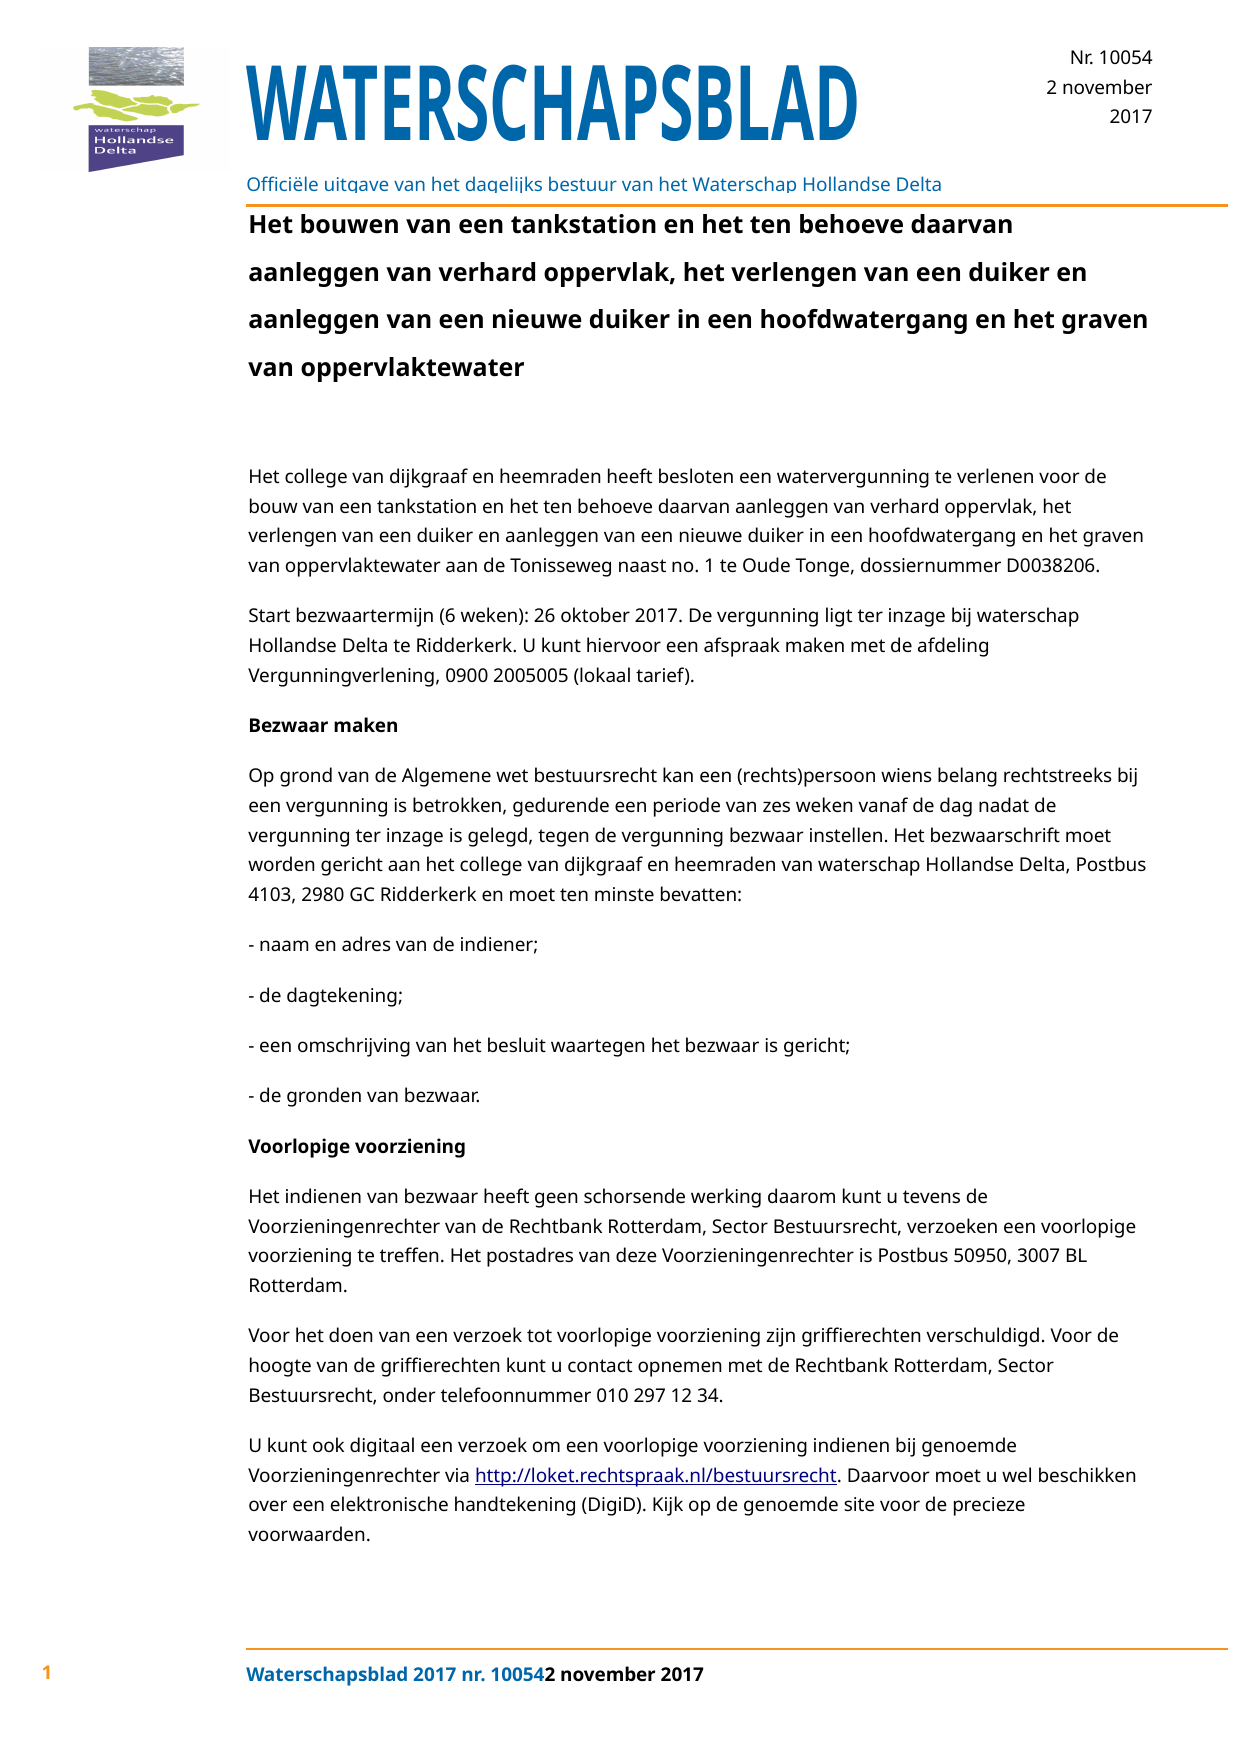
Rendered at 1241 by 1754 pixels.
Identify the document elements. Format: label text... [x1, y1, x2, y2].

text - een omschrijving van het besluit waartegen het bezwaar is gericht; [248, 1032, 1152, 1058]
text Op grond van de Algemene wet bestuursrecht kan een (rechts)persoon wiens belang rechtstreeks bij een vergunning is betrokken, gedurende een periode van zes weken vanaf de dag nadat de vergunning ter inzage is gelegd, tegen de vergunning bezwaar instellen. Het bezwaarschrift moet worden gericht aan het college van dijkgraaf en heemraden van waterschap Hollandse Delta, Postbus 4103, 2980 GC Ridderkerk en moet ten minste bevatten: [248, 763, 1152, 907]
text Het indienen van bezwaar heeft geen schorsende werking daarom kunt u tevens de Voorzieningenrechter van de Rechtbank Rotterdam, Sector Bestuursrecht, verzoeken een voorlopige voorziening te treffen. Het postadres van deze Voorzieningenrechter is Postbus 50950, 3007 BL Rotterdam. [248, 1183, 1152, 1298]
text Bezwaar maken [248, 712, 1152, 738]
text - naam en adres van de indiener; [248, 931, 1152, 957]
text Het bouwen van een tankstation en het ten behoeve daarvan aanleggen van verhard oppervlak, het verlengen van een duiker en aanleggen van een nieuwe duiker in een hoofdwatergang en het graven van oppervlaktewater [248, 207, 1152, 384]
text U kunt ook digitaal een verzoek om een voorlopige voorziening indienen bij genoemde Voorzieningenrechter via http://loket.rechtspraak.nl/bestuursrecht. Daarvoor moet u wel beschikken over een elektronische handtekening (DigiD). Kijk op de genoemde site voor de precieze voorwaarden. [248, 1432, 1152, 1547]
text - de gronden van bezwaar. [248, 1083, 1152, 1108]
text Start bezwaartermijn (6 weken): 26 oktober 2017. De vergunning ligt ter inzage bij waterschap Hollandse Delta te Ridderkerk. U kunt hiervoor een afspraak maken met de afdeling Vergunningverlening, 0900 2005005 (lokaal tarief). [248, 603, 1152, 688]
text Voor het doen van een verzoek tot voorlopige voorziening zijn griffierechten verschuldigd. Voor de hoogte van de griffierechten kunt u contact opnemen met de Rechtbank Rotterdam, Sector Bestuursrecht, onder telefoonnummer 010 297 12 34. [248, 1323, 1152, 1408]
text Voorlopige voorziening [248, 1133, 1152, 1159]
text - de dagtekening; [248, 982, 1152, 1008]
text Het college van dijkgraaf en heemraden heeft besloten een watervergunning te verlenen voor de bouw van een tankstation en het ten behoeve daarvan aanleggen van verhard oppervlak, het verlengen van een duiker en aanleggen van een nieuwe duiker in een hoofdwatergang en het graven van oppervlaktewater aan de Tonisseweg naast no. 1 te Oude Tonge, dossiernummer D0038206. [248, 463, 1152, 578]
picture [41, 47, 231, 172]
